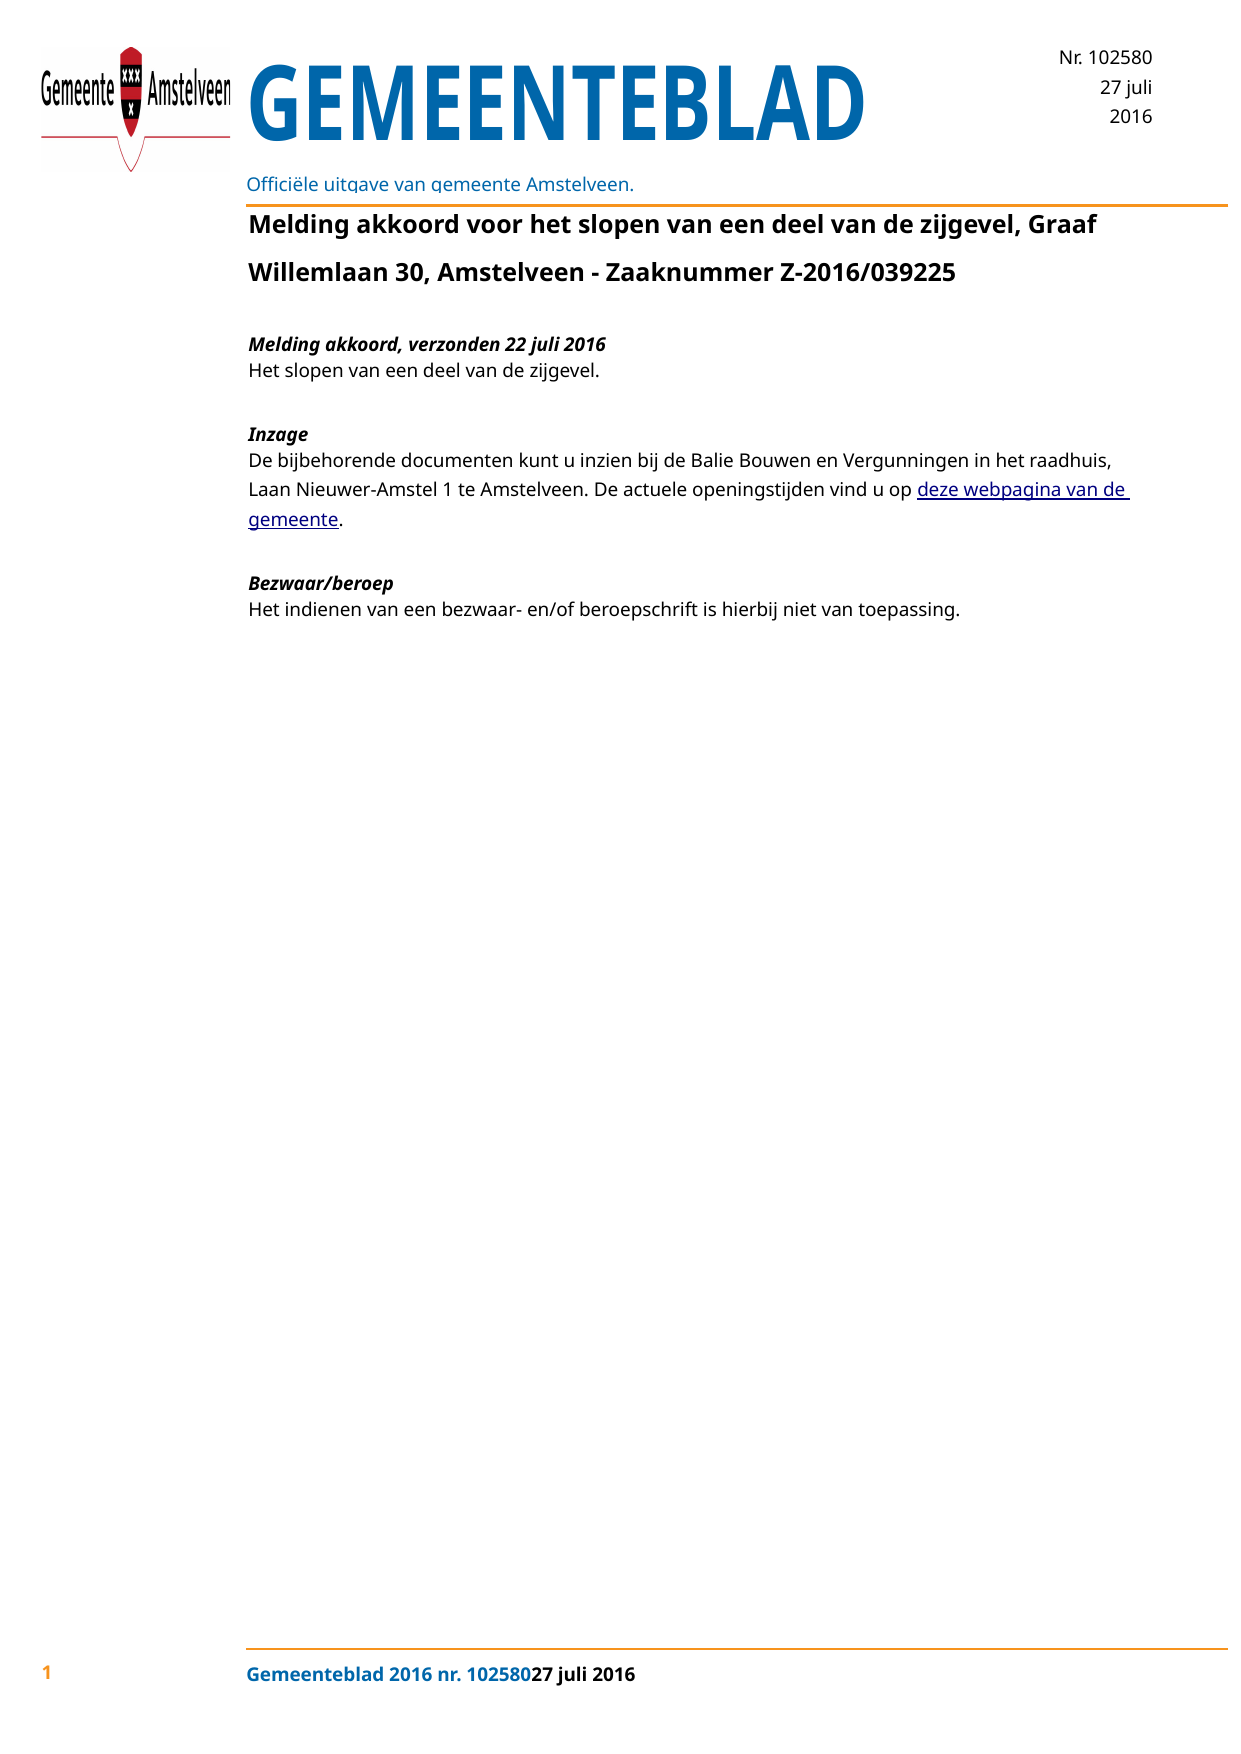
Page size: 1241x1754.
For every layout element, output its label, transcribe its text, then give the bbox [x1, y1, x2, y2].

text Het slopen van een deel van de zijgevel. [248, 357, 1152, 383]
text Melding akkoord voor het slopen van een deel van de zijgevel, Graaf Willemlaan 30, Amstelveen - Zaaknummer Z-2016/039225 [248, 207, 1152, 288]
text Bezwaar/beroep [248, 570, 1152, 596]
text Melding akkoord, verzonden 22 juli 2016 [248, 331, 1152, 357]
picture [41, 47, 231, 172]
text Het indienen van een bezwaar- en/of beroepschrift is hierbij niet van toepassing. [248, 596, 1152, 621]
text Inzage [248, 421, 1152, 447]
text De bijbehorende documenten kunt u inzien bij de Balie Bouwen en Vergunningen in het raadhuis, Laan Nieuwer-Amstel 1 te Amstelveen. De actuele openingstijden vind u op deze webpagina van de gemeente. [248, 447, 1152, 532]
